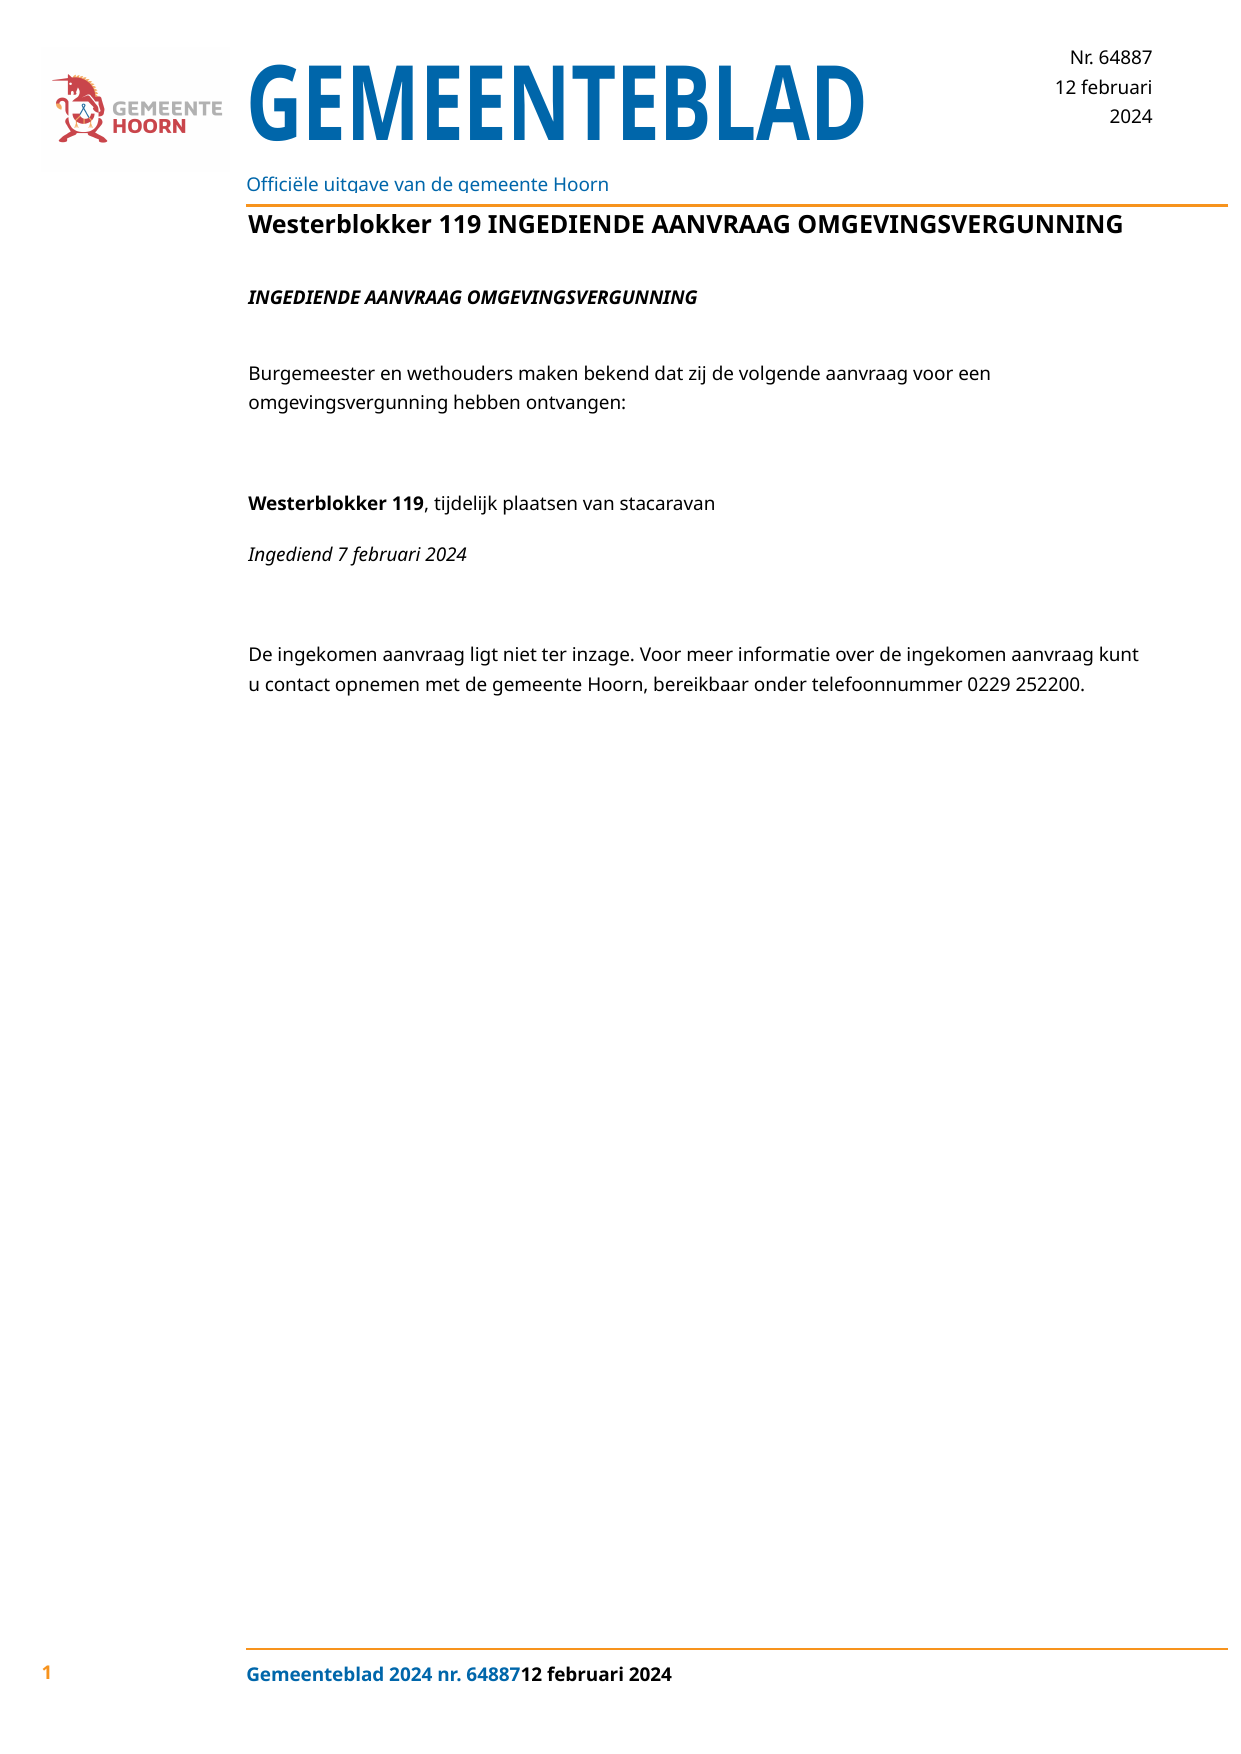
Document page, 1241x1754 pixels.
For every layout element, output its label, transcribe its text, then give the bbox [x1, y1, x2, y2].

picture [41, 47, 231, 172]
text Ingediend 7 februari 2024 [248, 541, 1152, 567]
text INGEDIENDE AANVRAAG OMGEVINGSVERGUNNING [248, 284, 1152, 309]
text Westerblokker 119, tijdelijk plaatsen van stacaravan [248, 490, 1152, 516]
text Burgemeester en wethouders maken bekend dat zij de volgende aanvraag voor een omgevingsvergunning hebben ontvangen: [248, 360, 1152, 415]
text Westerblokker 119 INGEDIENDE AANVRAAG OMGEVINGSVERGUNNING [248, 207, 1152, 241]
text De ingekomen aanvraag ligt niet ter inzage. Voor meer informatie over de ingekomen aanvraag kunt u contact opnemen met de gemeente Hoorn, bereikbaar onder telefoonnummer 0229 252200. [248, 642, 1152, 697]
